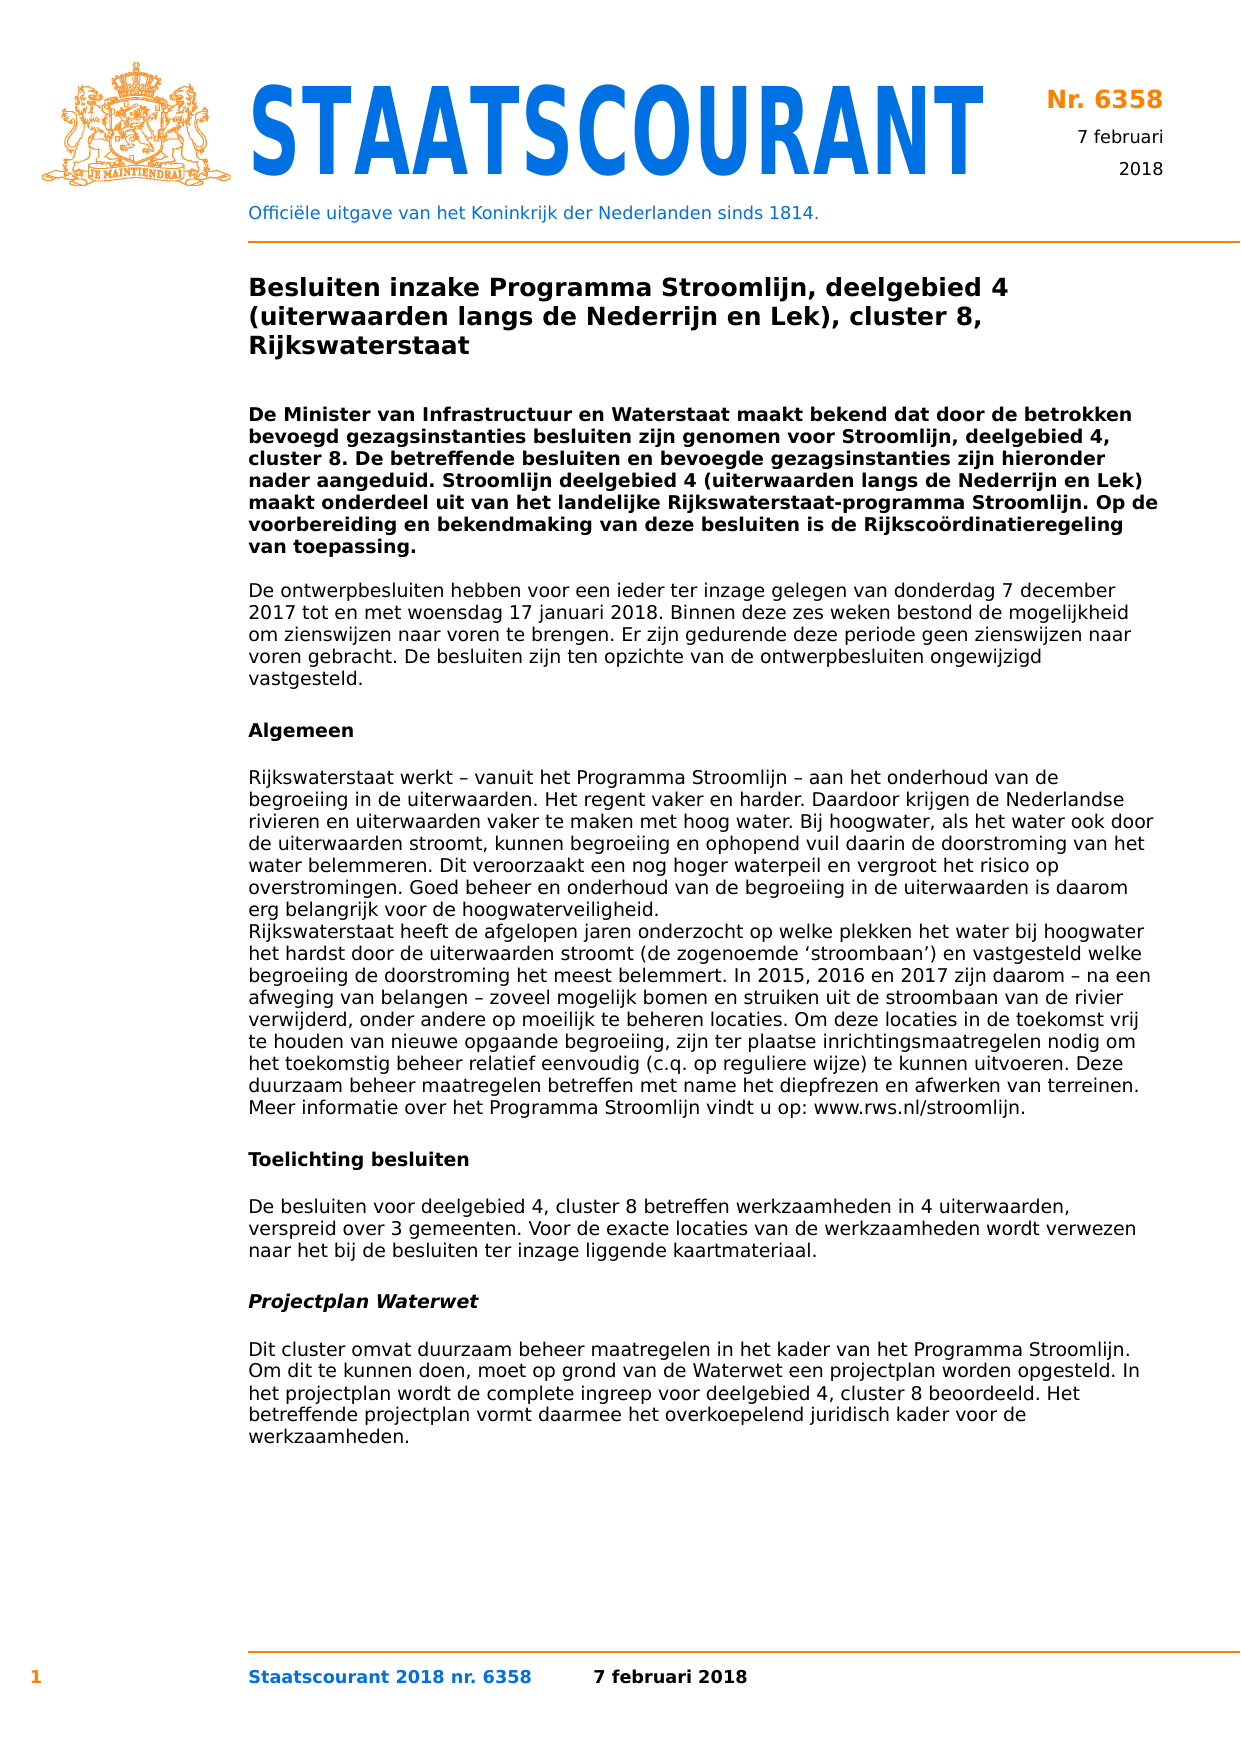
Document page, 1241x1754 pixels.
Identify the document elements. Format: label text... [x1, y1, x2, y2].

text Dit cluster omvat duurzaam beheer maatregelen in het kader van het Programma Stroomlijn. Om dit te kunnen doen, moet op grond van de Waterwet een projectplan worden opgesteld. In het projectplan wordt de complete ingreep voor deelgebied 4, cluster 8 beoordeeld. Het betreffende projectplan vormt daarmee het overkoepelend juridisch kader voor de werkzaamheden. [248, 1338, 1163, 1448]
table_cell 7 februari [998, 121, 1240, 153]
text De besluiten voor deelgebied 4, cluster 8 betreffen werkzaamheden in 4 uiterwaarden, verspreid over 3 gemeenten. Voor de exacte locaties van de werkzaamheden wordt verwezen naar het bij de besluiten ter inzage liggende kaartmateriaal. [248, 1196, 1163, 1261]
subtitle Projectplan Waterwet [248, 1291, 1163, 1313]
subtitle Toelichting besluiten [248, 1148, 1163, 1171]
table_header [25, 62, 248, 241]
table_cell 2018 [998, 153, 1240, 203]
text Rijkswaterstaat heeft de afgelopen jaren onderzocht op welke plekken het water bij hoogwater het hardst door de uiterwaarden stroomt (de zogenoemde ‘stroombaan’) en vastgesteld welke begroeiing de doorstroming het meest belemmert. In 2015, 2016 en 2017 zijn daarom – na een afweging van belangen – zoveel mogelijk bomen en struiken uit de stroombaan van de rivier verwijderd, onder andere op moeilijk te beheren locaties. Om deze locaties in de toekomst vrij te houden van nieuwe opgaande begroeiing, zijn ter plaatse inrichtingsmaatregelen nodig om het toekomstig beheer relatief eenvoudig (c.q. op reguliere wijze) te kunnen uitvoeren. Deze duurzaam beheer maatregelen betreffen met name het diepfrezen en afwerken van terreinen. [248, 921, 1163, 1097]
subtitle Algemeen [248, 720, 1163, 742]
text De ontwerpbesluiten hebben voor een ieder ter inzage gelegen van donderdag 7 december 2017 tot en met woensdag 17 januari 2018. Binnen deze zes weken bestond de mogelijkheid om zienswijzen naar voren te brengen. Er zijn gedurende deze periode geen zienswijzen naar voren gebracht. De besluiten zijn ten opzichte van de ontwerpbesluiten ongewijzigd vastgesteld. [248, 580, 1163, 690]
picture [41, 62, 231, 186]
table_cell Officiële uitgave van het Koninkrijk der Nederlanden sinds 1814. [248, 203, 1240, 241]
table_header Nr. 6358 [998, 62, 1240, 121]
text Meer informatie over het Programma Stroomlijn vindt u op: www.rws.nl/stroomlijn. [248, 1097, 1163, 1118]
text De Minister van Infrastructuur en Waterstaat maakt bekend dat door de betrokken bevoegd gezagsinstanties besluiten zijn genomen voor Stroomlijn, deelgebied 4, cluster 8. De betreffende besluiten en bevoegde gezagsinstanties zijn hieronder nader aangeduid. Stroomlijn deelgebied 4 (uiterwaarden langs de Nederrijn en Lek) maakt onderdeel uit van het landelijke Rijkswaterstaat-programma Stroomlijn. Op de voorbereiding en bekendmaking van deze besluiten is de Rijkscoördinatieregeling van toepassing. [248, 404, 1163, 558]
text Rijkswaterstaat werkt – vanuit het Programma Stroomlijn – aan het onderhoud van de begroeiing in de uiterwaarden. Het regent vaker en harder. Daardoor krijgen de Nederlandse rivieren en uiterwaarden vaker te maken met hoog water. Bij hoogwater, als het water ook door de uiterwaarden stroomt, kunnen begroeiing en ophopend vuil daarin de doorstroming van het water belemmeren. Dit veroorzaakt een nog hoger waterpeil en vergroot het risico op overstromingen. Goed beheer en onderhoud van de begroeiing in de uiterwaarden is daarom erg belangrijk voor de hoogwaterveiligheid. [248, 767, 1163, 921]
table_header STAATSCOURANT [248, 62, 998, 203]
subtitle Besluiten inzake Programma Stroomlijn, deelgebied 4 (uiterwaarden langs de Nederrijn en Lek), cluster 8, Rijkswaterstaat [248, 273, 1163, 361]
